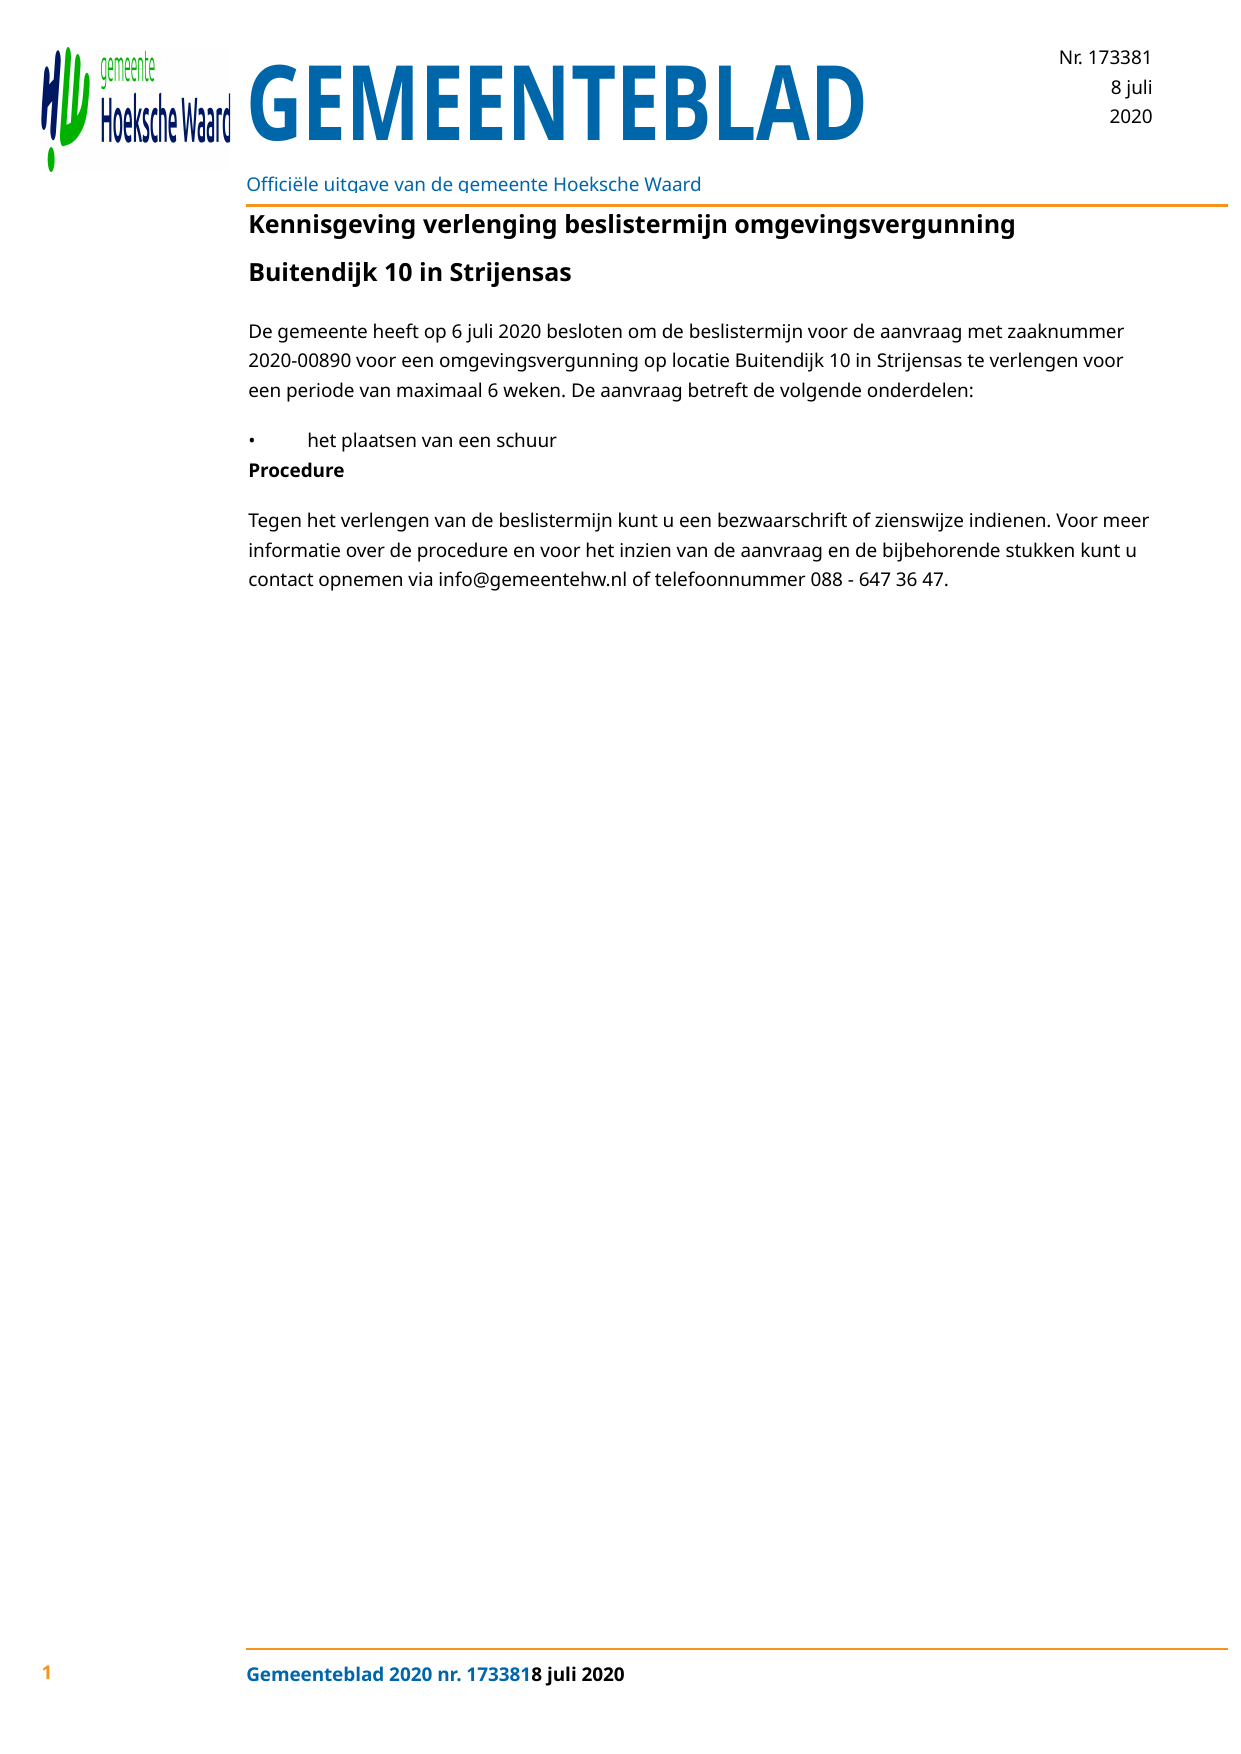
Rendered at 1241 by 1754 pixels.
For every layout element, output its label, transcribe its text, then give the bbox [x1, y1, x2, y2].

picture [41, 47, 231, 172]
text Tegen het verlengen van de beslistermijn kunt u een bezwaarschrift of zienswijze indienen. Voor meer informatie over de procedure en voor het inzien van de aanvraag en de bijbehorende stukken kunt u contact opnemen via info@gemeentehw.nl of telefoonnummer 088 - 647 36 47. [248, 507, 1152, 592]
text Kennisgeving verlenging beslistermijn omgevingsvergunning Buitendijk 10 in Strijensas [248, 207, 1152, 288]
text De gemeente heeft op 6 juli 2020 besloten om de beslistermijn voor de aanvraag met zaaknummer 2020-00890 voor een omgevingsvergunning op locatie Buitendijk 10 in Strijensas te verlengen voor een periode van maximaal 6 weken. De aanvraag betreft de volgende onderdelen: [248, 318, 1152, 403]
list het plaatsen van een schuur [248, 427, 1152, 453]
text Procedure [248, 457, 1152, 483]
